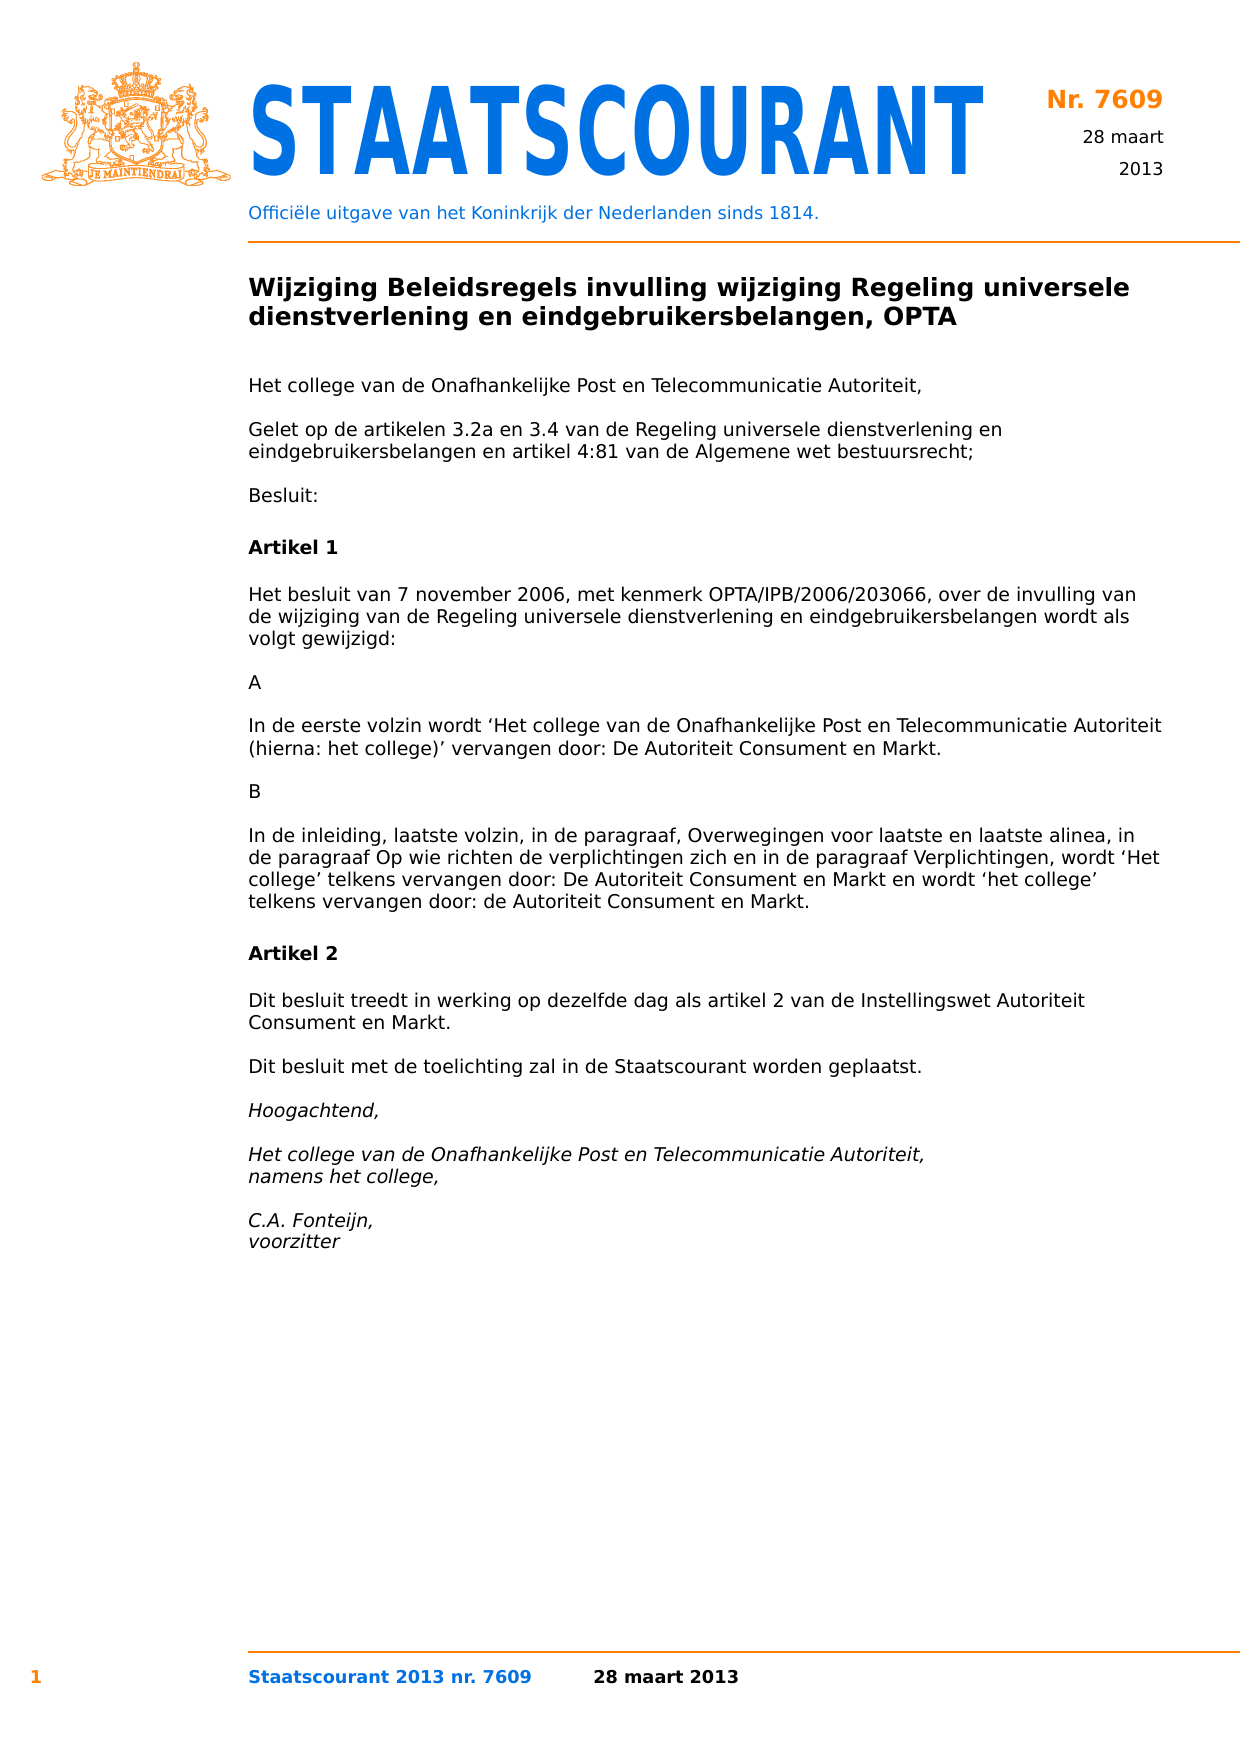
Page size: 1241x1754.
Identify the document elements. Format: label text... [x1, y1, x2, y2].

table_header [25, 62, 248, 241]
table_header Nr. 7609 [998, 62, 1240, 121]
text Hoogachtend, [248, 1100, 1163, 1122]
text A [248, 672, 1163, 693]
text Dit besluit treedt in werking op dezelfde dag als artikel 2 van de Instellingswet Autoriteit Consument en Markt. [248, 990, 1163, 1034]
text Het besluit van 7 november 2006, met kenmerk OPTA/IPB/2006/203066, over de invulling van de wijziging van de Regeling universele dienstverlening en eindgebruikersbelangen wordt als volgt gewijzigd: [248, 584, 1163, 650]
subtitle Artikel 2 [248, 943, 1163, 965]
table_cell 2013 [998, 153, 1240, 203]
text B [248, 781, 1163, 803]
text In de eerste volzin wordt ‘Het college van de Onafhankelijke Post en Telecommunicatie Autoriteit (hierna: het college)’ vervangen door: De Autoriteit Consument en Markt. [248, 715, 1163, 759]
table_cell Officiële uitgave van het Koninkrijk der Nederlanden sinds 1814. [248, 203, 1240, 241]
text Het college van de Onafhankelijke Post en Telecommunicatie Autoriteit, namens het college, C.A. Fonteijn, voorzitter [248, 1143, 1163, 1253]
picture [41, 62, 231, 186]
table_cell 28 maart [998, 121, 1240, 153]
subtitle Wijziging Beleidsregels invulling wijziging Regeling universele dienstverlening en eindgebruikersbelangen, OPTA [248, 273, 1163, 331]
text Het college van de Onafhankelijke Post en Telecommunicatie Autoriteit, [248, 375, 1163, 397]
subtitle Artikel 1 [248, 537, 1163, 559]
text In de inleiding, laatste volzin, in de paragraaf, Overwegingen voor laatste en laatste alinea, in de paragraaf Op wie richten de verplichtingen zich en in de paragraaf Verplichtingen, wordt ‘Het college’ telkens vervangen door: De Autoriteit Consument en Markt en wordt ‘het college’ telkens vervangen door: de Autoriteit Consument en Markt. [248, 825, 1163, 913]
table_header STAATSCOURANT [248, 62, 998, 203]
text Gelet op de artikelen 3.2a en 3.4 van de Regeling universele dienstverlening en eindgebruikersbelangen en artikel 4:81 van de Algemene wet bestuursrecht; [248, 419, 1163, 463]
text Dit besluit met de toelichting zal in de Staatscourant worden geplaatst. [248, 1056, 1163, 1078]
text Besluit: [248, 485, 1163, 507]
